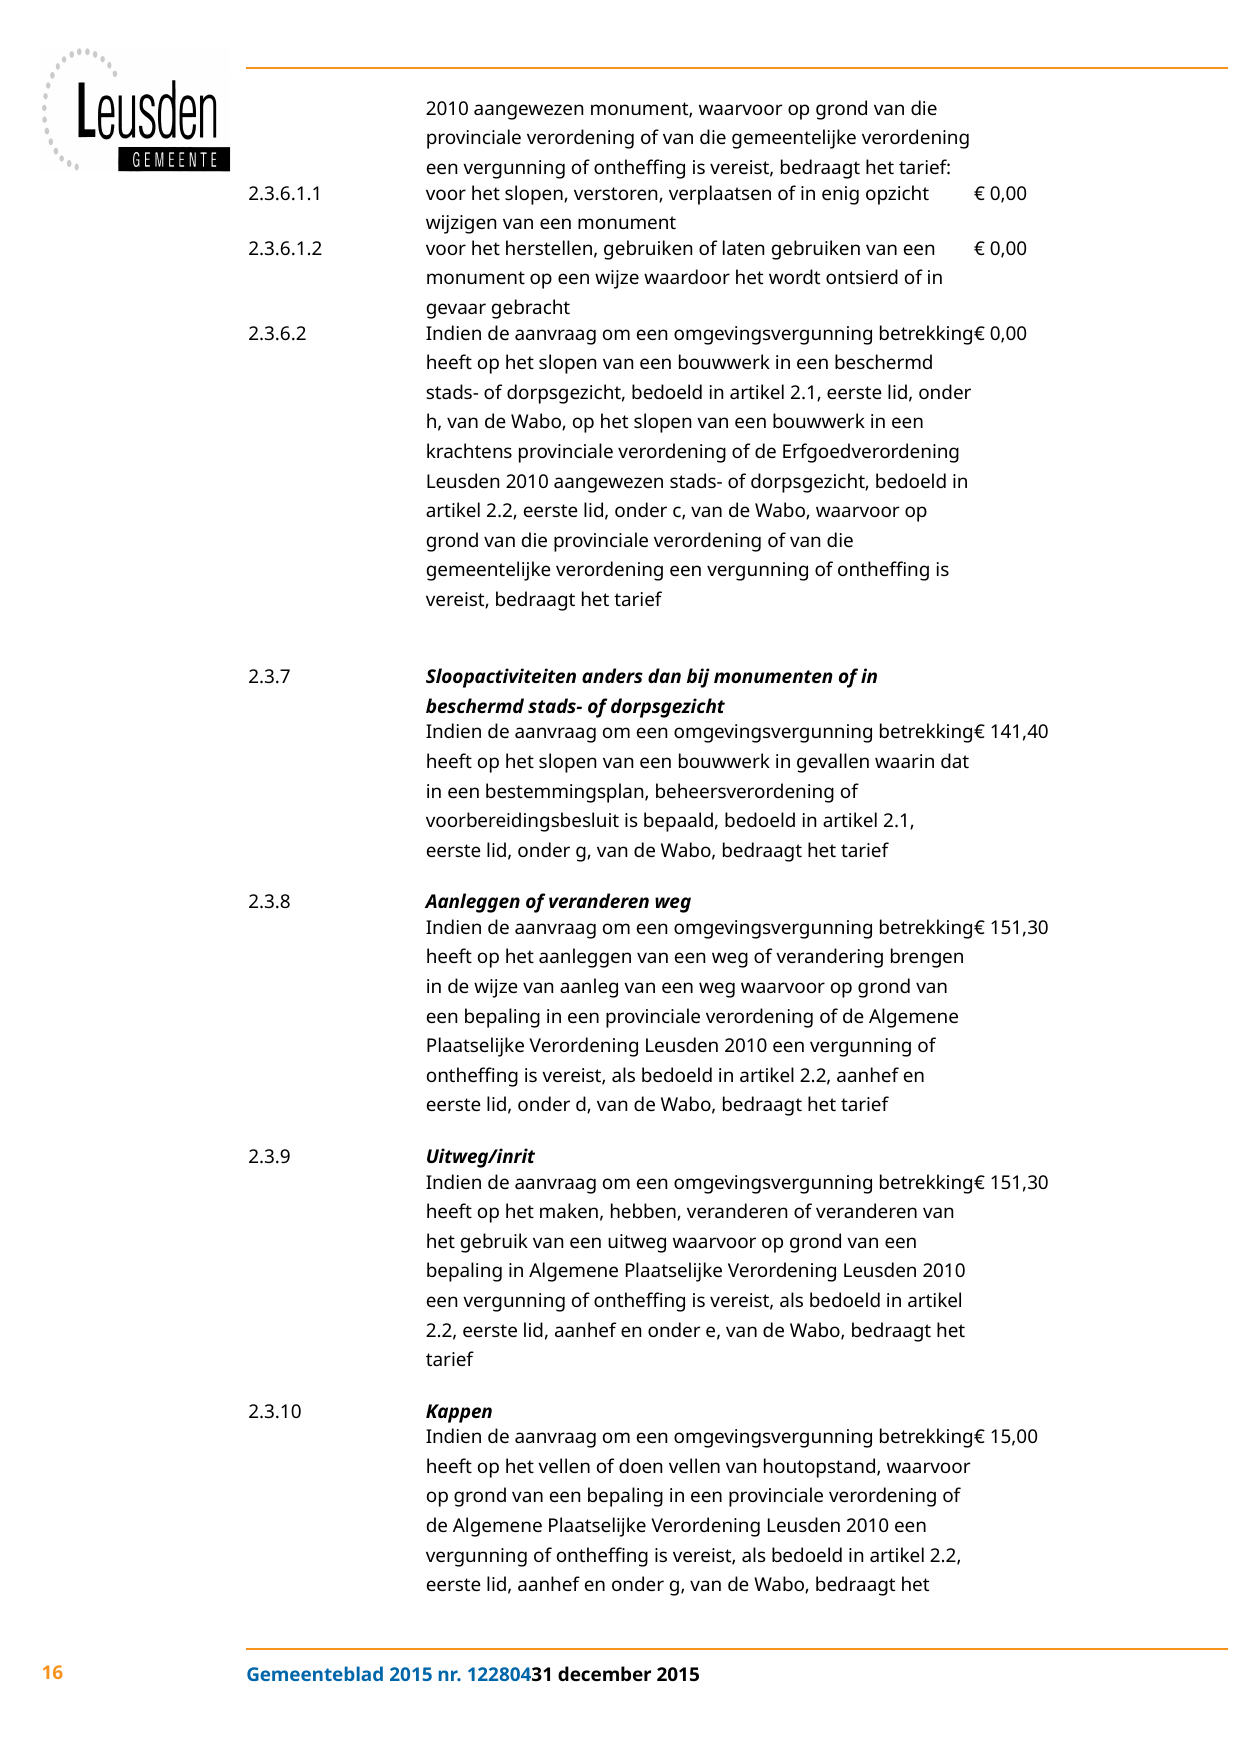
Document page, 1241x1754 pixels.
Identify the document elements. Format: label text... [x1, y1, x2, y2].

table_cell 2.3.8 [248, 889, 426, 914]
table_cell 2010 aangewezen monument, waarvoor op grond van die provinciale verordening of van die gemeentelijke verordening een vergunning of ontheffing is vereist, bedraagt het tarief: [426, 95, 974, 180]
table_cell Indien de aanvraag om een omgevingsvergunning betrekking heeft op het slopen van een bouwwerk in een beschermd stads- of dorpsgezicht, bedoeld in artikel 2.1, eerste lid, onder h, van de Wabo, op het slopen van een bouwwerk in een krachtens provinciale verordening of de Erfgoedverordening Leusden 2010 aangewezen stads- of dorpsgezicht, bedoeld in artikel 2.2, eerste lid, onder c, van de Wabo, waarvoor op grond van die provinciale verordening of van die gemeentelijke verordening een vergunning of ontheffing is vereist, bedraagt het tarief [426, 320, 974, 612]
table_cell [974, 95, 1152, 180]
table_cell voor het slopen, verstoren, verplaatsen of in enig opzicht wijzigen van een monument [426, 180, 974, 235]
table_cell [248, 914, 426, 1117]
table_cell [248, 719, 426, 863]
table_cell [248, 638, 426, 663]
table_cell voor het herstellen, gebruiken of laten gebruiken van een monument op een wijze waardoor het wordt ontsierd of in gevaar gebracht [426, 235, 974, 320]
table_cell € 151,30 [974, 914, 1152, 1117]
table_cell [974, 1372, 1152, 1398]
table_cell [974, 863, 1152, 888]
table_cell Indien de aanvraag om een omgevingsvergunning betrekking heeft op het maken, hebben, veranderen of veranderen van het gebruik van een uitweg waarvoor op grond van een bepaling in Algemene Plaatselijke Verordening Leusden 2010 een vergunning of ontheffing is vereist, als bedoeld in artikel 2.2, eerste lid, aanhef en onder e, van de Wabo, bedraagt het tarief [426, 1169, 974, 1372]
table_cell Indien de aanvraag om een omgevingsvergunning betrekking heeft op het aanleggen van een weg of verandering brengen in de wijze van aanleg van een weg waarvoor op grond van een bepaling in een provinciale verordening of de Algemene Plaatselijke Verordening Leusden 2010 een vergunning of ontheffing is vereist, als bedoeld in artikel 2.2, aanhef en eerste lid, onder d, van de Wabo, bedraagt het tarief [426, 914, 974, 1117]
table_cell [974, 1118, 1152, 1143]
table_cell € 151,30 [974, 1169, 1152, 1372]
table_cell [974, 638, 1152, 663]
table_cell [974, 1398, 1152, 1423]
table_cell [248, 612, 426, 638]
table_cell € 0,00 [974, 235, 1152, 320]
table_cell [248, 863, 426, 888]
table_cell [248, 1169, 426, 1372]
table_cell [426, 638, 974, 663]
table_cell € 141,40 [974, 719, 1152, 863]
table_cell Indien de aanvraag om een omgevingsvergunning betrekking heeft op het vellen of doen vellen van houtopstand, waarvoor op grond van een bepaling in een provinciale verordening of de Algemene Plaatselijke Verordening Leusden 2010 een vergunning of ontheffing is vereist, als bedoeld in artikel 2.2, eerste lid, aanhef en onder g, van de Wabo, bedraagt het [426, 1424, 974, 1597]
table_cell 2.3.6.1.1 [248, 180, 426, 235]
table_cell [974, 889, 1152, 914]
table_cell [426, 612, 974, 638]
table_cell [974, 612, 1152, 638]
table_cell Sloopactiviteiten anders dan bij monumenten of in beschermd stads- of dorpsgezicht [426, 663, 974, 719]
table_cell [974, 663, 1152, 719]
table_cell € 0,00 [974, 180, 1152, 235]
table_cell Indien de aanvraag om een omgevingsvergunning betrekking heeft op het slopen van een bouwwerk in gevallen waarin dat in een bestemmingsplan, beheersverordening of voorbereidingsbesluit is bepaald, bedoeld in artikel 2.1, eerste lid, onder g, van de Wabo, bedraagt het tarief [426, 719, 974, 863]
table_cell 2.3.6.1.2 [248, 235, 426, 320]
table_cell 2.3.10 [248, 1398, 426, 1423]
table_cell Aanleggen of veranderen weg [426, 889, 974, 914]
table_cell € 15,00 [974, 1424, 1152, 1597]
table_cell [248, 95, 426, 180]
table_cell [248, 1118, 426, 1143]
table_cell [426, 1372, 974, 1398]
table_cell 2.3.6.2 [248, 320, 426, 612]
table_cell [426, 1118, 974, 1143]
table_cell [248, 1424, 426, 1597]
table_cell Kappen [426, 1398, 974, 1423]
table_cell € 0,00 [974, 320, 1152, 612]
table_cell [426, 863, 974, 888]
table_cell [248, 1372, 426, 1398]
table_cell Uitweg/inrit [426, 1143, 974, 1169]
table_cell 2.3.7 [248, 663, 426, 719]
picture [41, 47, 231, 172]
table_cell [974, 1143, 1152, 1169]
table_cell 2.3.9 [248, 1143, 426, 1169]
